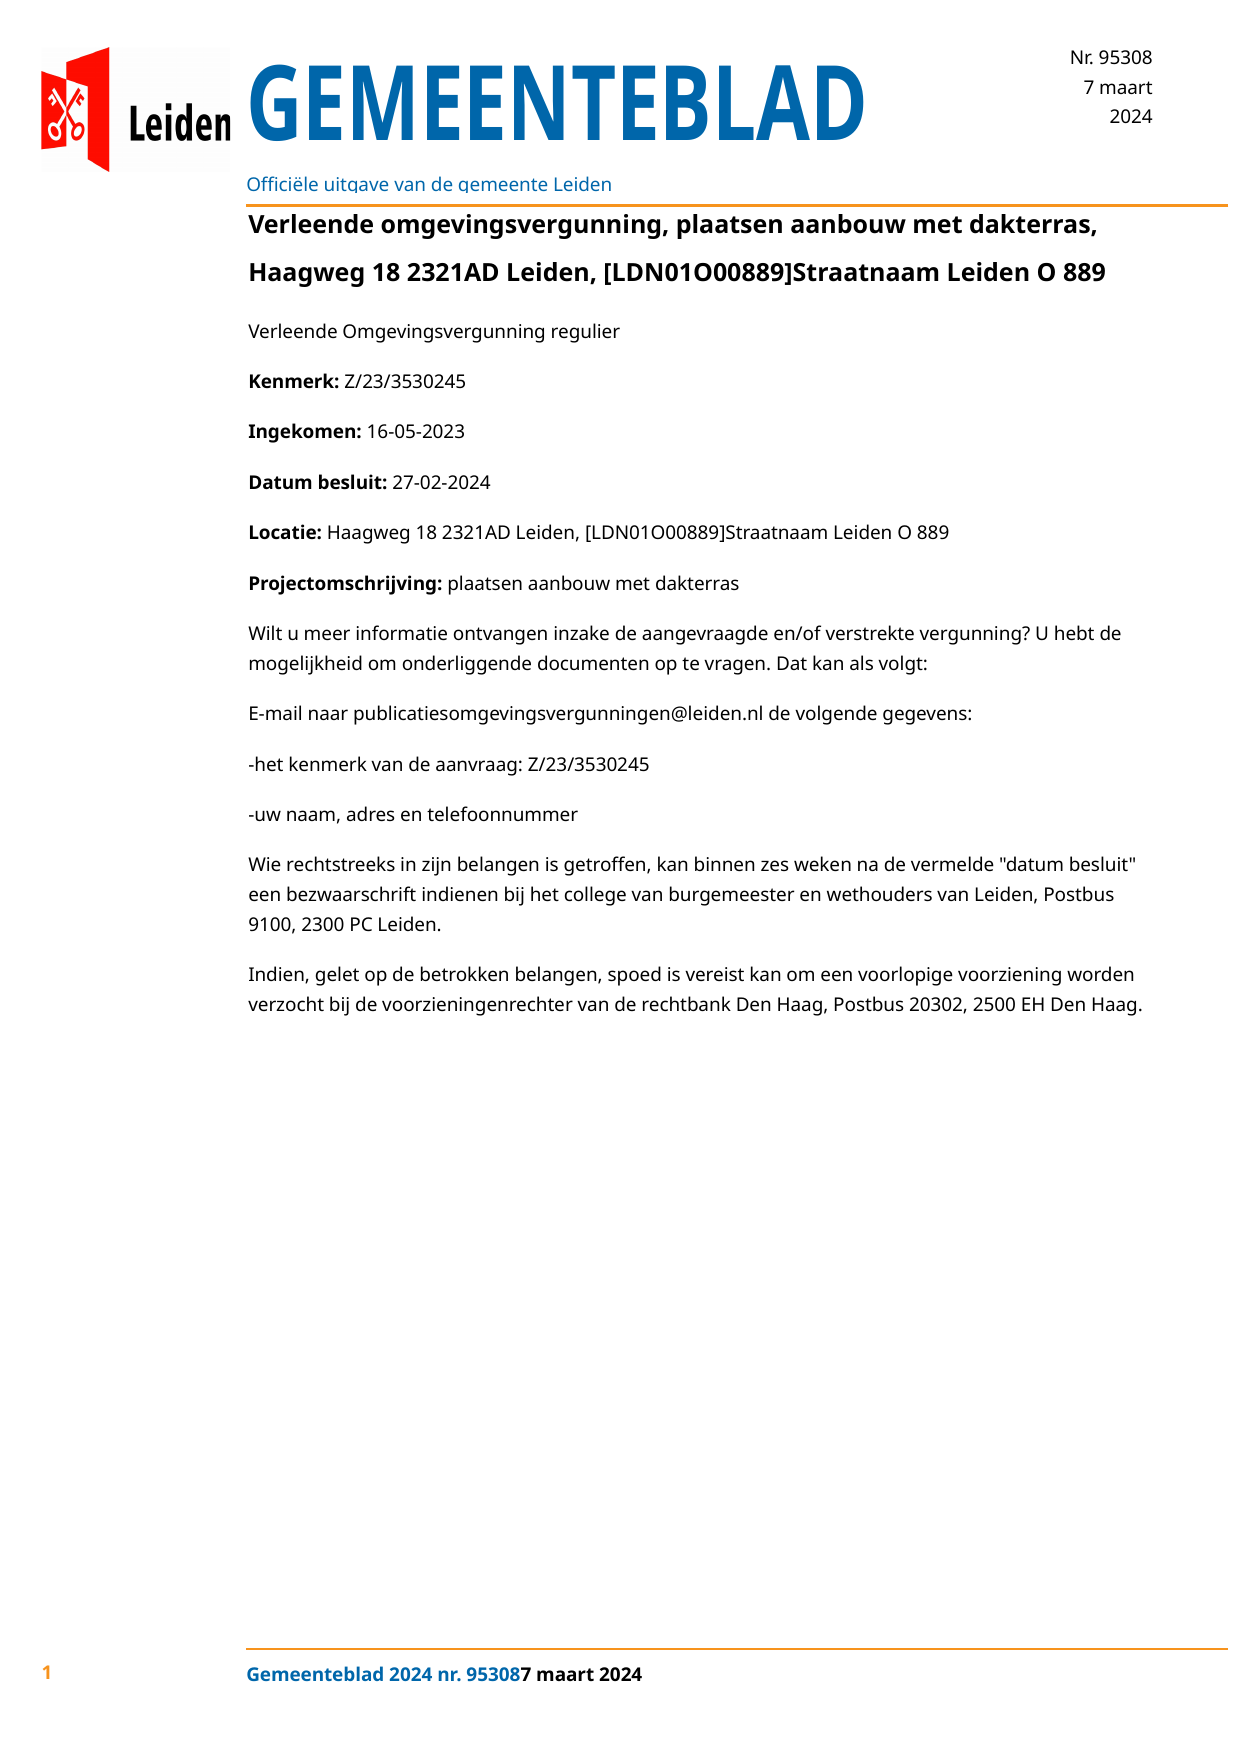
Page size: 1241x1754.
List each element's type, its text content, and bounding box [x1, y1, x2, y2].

text Projectomschrijving: plaatsen aanbouw met dakterras [248, 570, 1152, 596]
text -uw naam, adres en telefoonnummer [248, 801, 1152, 827]
text Datum besluit: 27-02-2024 [248, 469, 1152, 495]
text Verleende omgevingsvergunning, plaatsen aanbouw met dakterras, Haagweg 18 2321AD Leiden, [LDN01O00889]Straatnaam Leiden O 889 [248, 207, 1152, 288]
text Locatie: Haagweg 18 2321AD Leiden, [LDN01O00889]Straatnaam Leiden O 889 [248, 519, 1152, 545]
text E-mail naar publicatiesomgevingsvergunningen@leiden.nl de volgende gegevens: [248, 700, 1152, 726]
text Kenmerk: Z/23/3530245 [248, 368, 1152, 394]
text -het kenmerk van de aanvraag: Z/23/3530245 [248, 751, 1152, 777]
text Wilt u meer informatie ontvangen inzake de aangevraagde en/of verstrekte vergunning? U hebt de mogelijkheid om onderliggende documenten op te vragen. Dat kan als volgt: [248, 620, 1152, 676]
text Indien, gelet op de betrokken belangen, spoed is vereist kan om een voorlopige voorziening worden verzocht bij de voorzieningenrechter van de rechtbank Den Haag, Postbus 20302, 2500 EH Den Haag. [248, 961, 1152, 1017]
text Ingekomen: 16-05-2023 [248, 419, 1152, 444]
text Wie rechtstreeks in zijn belangen is getroffen, kan binnen zes weken na de vermelde "datum besluit" een bezwaarschrift indienen bij het college van burgemeester en wethouders van Leiden, Postbus 9100, 2300 PC Leiden. [248, 852, 1152, 937]
text Verleende Omgevingsvergunning regulier [248, 318, 1152, 344]
picture [41, 47, 231, 172]
